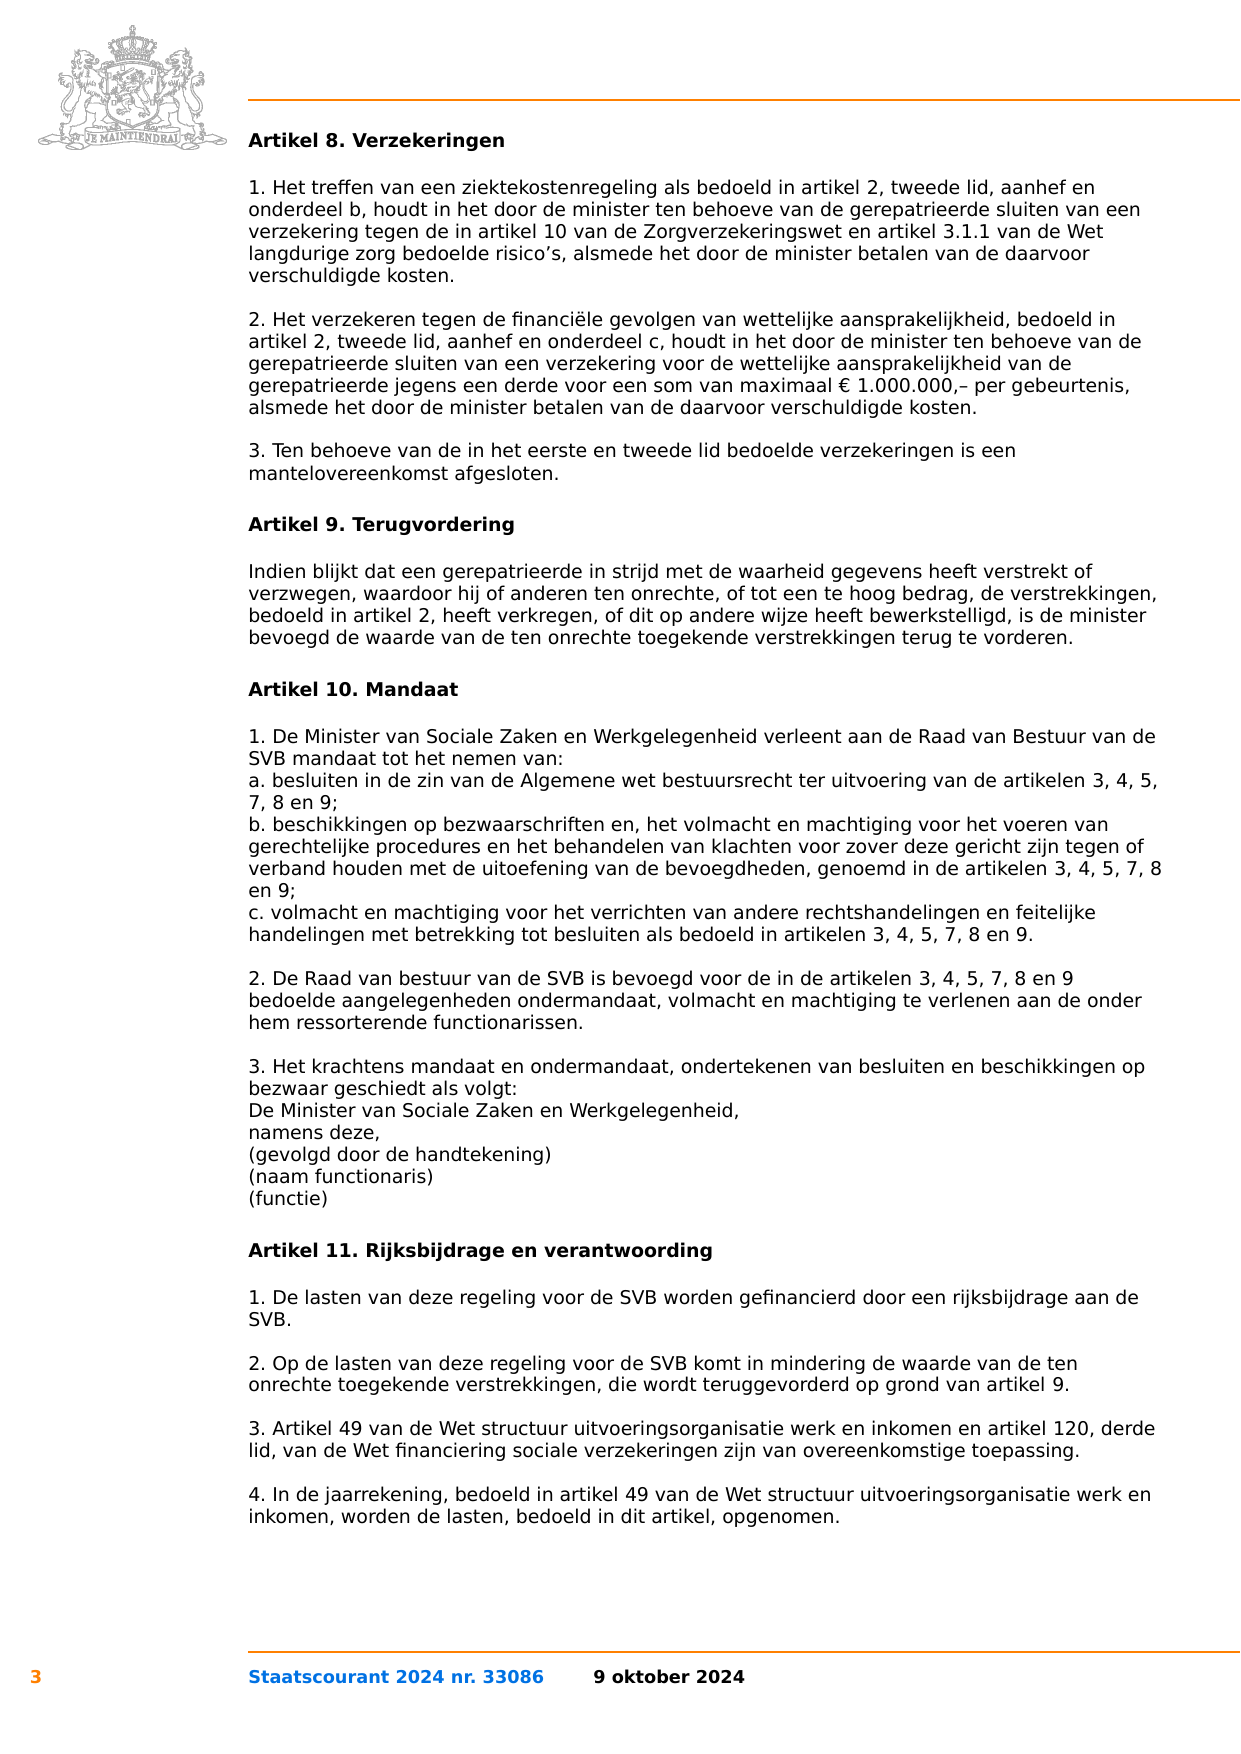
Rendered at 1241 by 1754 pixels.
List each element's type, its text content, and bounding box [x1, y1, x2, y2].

text 3. Artikel 49 van de Wet structuur uitvoeringsorganisatie werk en inkomen en artikel 120, derde lid, van de Wet financiering sociale verzekeringen zijn van overeenkomstige toepassing. [248, 1418, 1163, 1462]
text c. volmacht en machtiging voor het verrichten van andere rechtshandelingen en feitelijke handelingen met betrekking tot besluiten als bedoeld in artikelen 3, 4, 5, 7, 8 en 9. [248, 902, 1163, 946]
text (functie) [248, 1188, 1163, 1209]
text 1. De lasten van deze regeling voor de SVB worden gefinancierd door een rijksbijdrage aan de SVB. [248, 1287, 1163, 1331]
text namens deze, [248, 1122, 1163, 1144]
text 1. De Minister van Sociale Zaken en Werkgelegenheid verleent aan de Raad van Bestuur van de SVB mandaat tot het nemen van: [248, 726, 1163, 770]
text 3. Het krachtens mandaat en ondermandaat, ondertekenen van besluiten en beschikkingen op bezwaar geschiedt als volgt: [248, 1056, 1163, 1100]
subtitle Artikel 9. Terugvordering [248, 514, 1163, 536]
subtitle Artikel 10. Mandaat [248, 679, 1163, 701]
subtitle Artikel 11. Rijksbijdrage en verantwoording [248, 1239, 1163, 1262]
text De Minister van Sociale Zaken en Werkgelegenheid, [248, 1100, 1163, 1122]
subtitle Artikel 8. Verzekeringen [248, 130, 1163, 152]
text 2. Het verzekeren tegen de financiële gevolgen van wettelijke aansprakelijkheid, bedoeld in artikel 2, tweede lid, aanhef en onderdeel c, houdt in het door de minister ten behoeve van de gerepatrieerde sluiten van een verzekering voor de wettelijke aansprakelijkheid van de gerepatrieerde jegens een derde voor een som van maximaal € 1.000.000,– per gebeurtenis, alsmede het door de minister betalen van de daarvoor verschuldigde kosten. [248, 309, 1163, 418]
text 4. In de jaarrekening, bedoeld in artikel 49 van de Wet structuur uitvoeringsorganisatie werk en inkomen, worden de lasten, bedoeld in dit artikel, opgenomen. [248, 1484, 1163, 1528]
text (gevolgd door de handtekening) [248, 1144, 1163, 1166]
text (naam functionaris) [248, 1166, 1163, 1188]
text 2. Op de lasten van deze regeling voor de SVB komt in mindering de waarde van de ten onrechte toegekende verstrekkingen, die wordt teruggevorderd op grond van artikel 9. [248, 1352, 1163, 1396]
text Indien blijkt dat een gerepatrieerde in strijd met de waarheid gegevens heeft verstrekt of verzwegen, waardoor hij of anderen ten onrechte, of tot een te hoog bedrag, de verstrekkingen, bedoeld in artikel 2, heeft verkregen, of dit op andere wijze heeft bewerkstelligd, is de minister bevoegd de waarde van de ten onrechte toegekende verstrekkingen terug te vorderen. [248, 561, 1163, 649]
text 1. Het treffen van een ziektekostenregeling als bedoeld in artikel 2, tweede lid, aanhef en onderdeel b, houdt in het door de minister ten behoeve van de gerepatrieerde sluiten van een verzekering tegen de in artikel 10 van de Zorgverzekeringswet en artikel 3.1.1 van de Wet langdurige zorg bedoelde risico’s, alsmede het door de minister betalen van de daarvoor verschuldigde kosten. [248, 177, 1163, 287]
text 3. Ten behoeve van de in het eerste en tweede lid bedoelde verzekeringen is een mantelovereenkomst afgesloten. [248, 440, 1163, 484]
text a. besluiten in de zin van de Algemene wet bestuursrecht ter uitvoering van de artikelen 3, 4, 5, 7, 8 en 9; [248, 770, 1163, 814]
picture [38, 25, 227, 150]
text 2. De Raad van bestuur van de SVB is bevoegd voor de in de artikelen 3, 4, 5, 7, 8 en 9 bedoelde aangelegenheden ondermandaat, volmacht en machtiging te verlenen aan de onder hem ressorterende functionarissen. [248, 968, 1163, 1034]
text b. beschikkingen op bezwaarschriften en, het volmacht en machtiging voor het voeren van gerechtelijke procedures en het behandelen van klachten voor zover deze gericht zijn tegen of verband houden met de uitoefening van de bevoegdheden, genoemd in de artikelen 3, 4, 5, 7, 8 en 9; [248, 814, 1163, 902]
